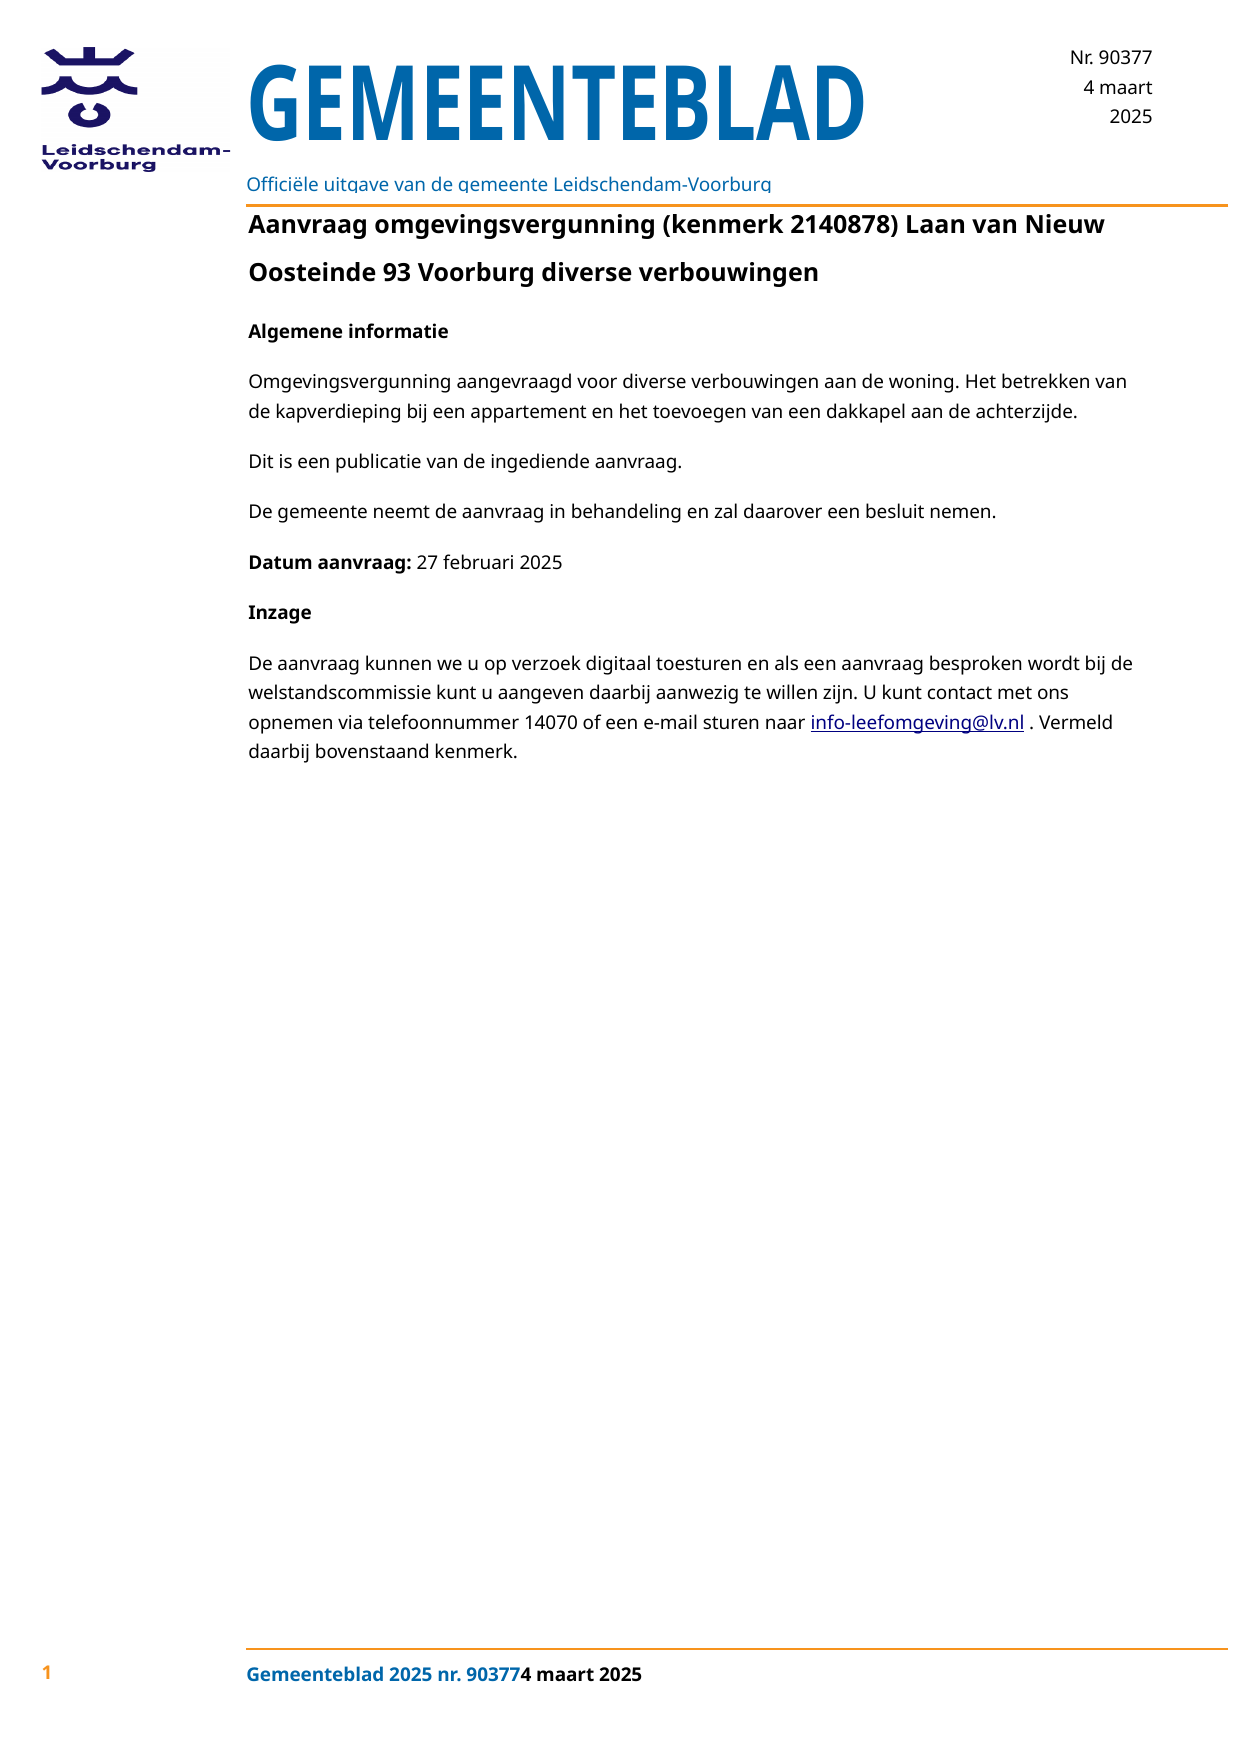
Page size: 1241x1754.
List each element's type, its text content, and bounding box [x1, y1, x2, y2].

text Algemene informatie [248, 318, 1152, 344]
text Dit is een publicatie van de ingediende aanvraag. [248, 448, 1152, 474]
text De aanvraag kunnen we u op verzoek digitaal toesturen en als een aanvraag besproken wordt bij de welstandscommissie kunt u aangeven daarbij aanwezig te willen zijn. U kunt contact met ons opnemen via telefoonnummer 14070 of een e-mail sturen naar info-leefomgeving@lv.nl . Vermeld daarbij bovenstaand kenmerk. [248, 650, 1152, 764]
text Inzage [248, 599, 1152, 625]
text Aanvraag omgevingsvergunning (kenmerk 2140878) Laan van Nieuw Oosteinde 93 Voorburg diverse verbouwingen [248, 207, 1152, 288]
picture [41, 47, 231, 172]
text Omgevingsvergunning aangevraagd voor diverse verbouwingen aan de woning. Het betrekken van de kapverdieping bij een appartement en het toevoegen van een dakkapel aan de achterzijde. [248, 368, 1152, 424]
text De gemeente neemt de aanvraag in behandeling en zal daarover een besluit nemen. [248, 499, 1152, 524]
text Datum aanvraag: 27 februari 2025 [248, 549, 1152, 575]
